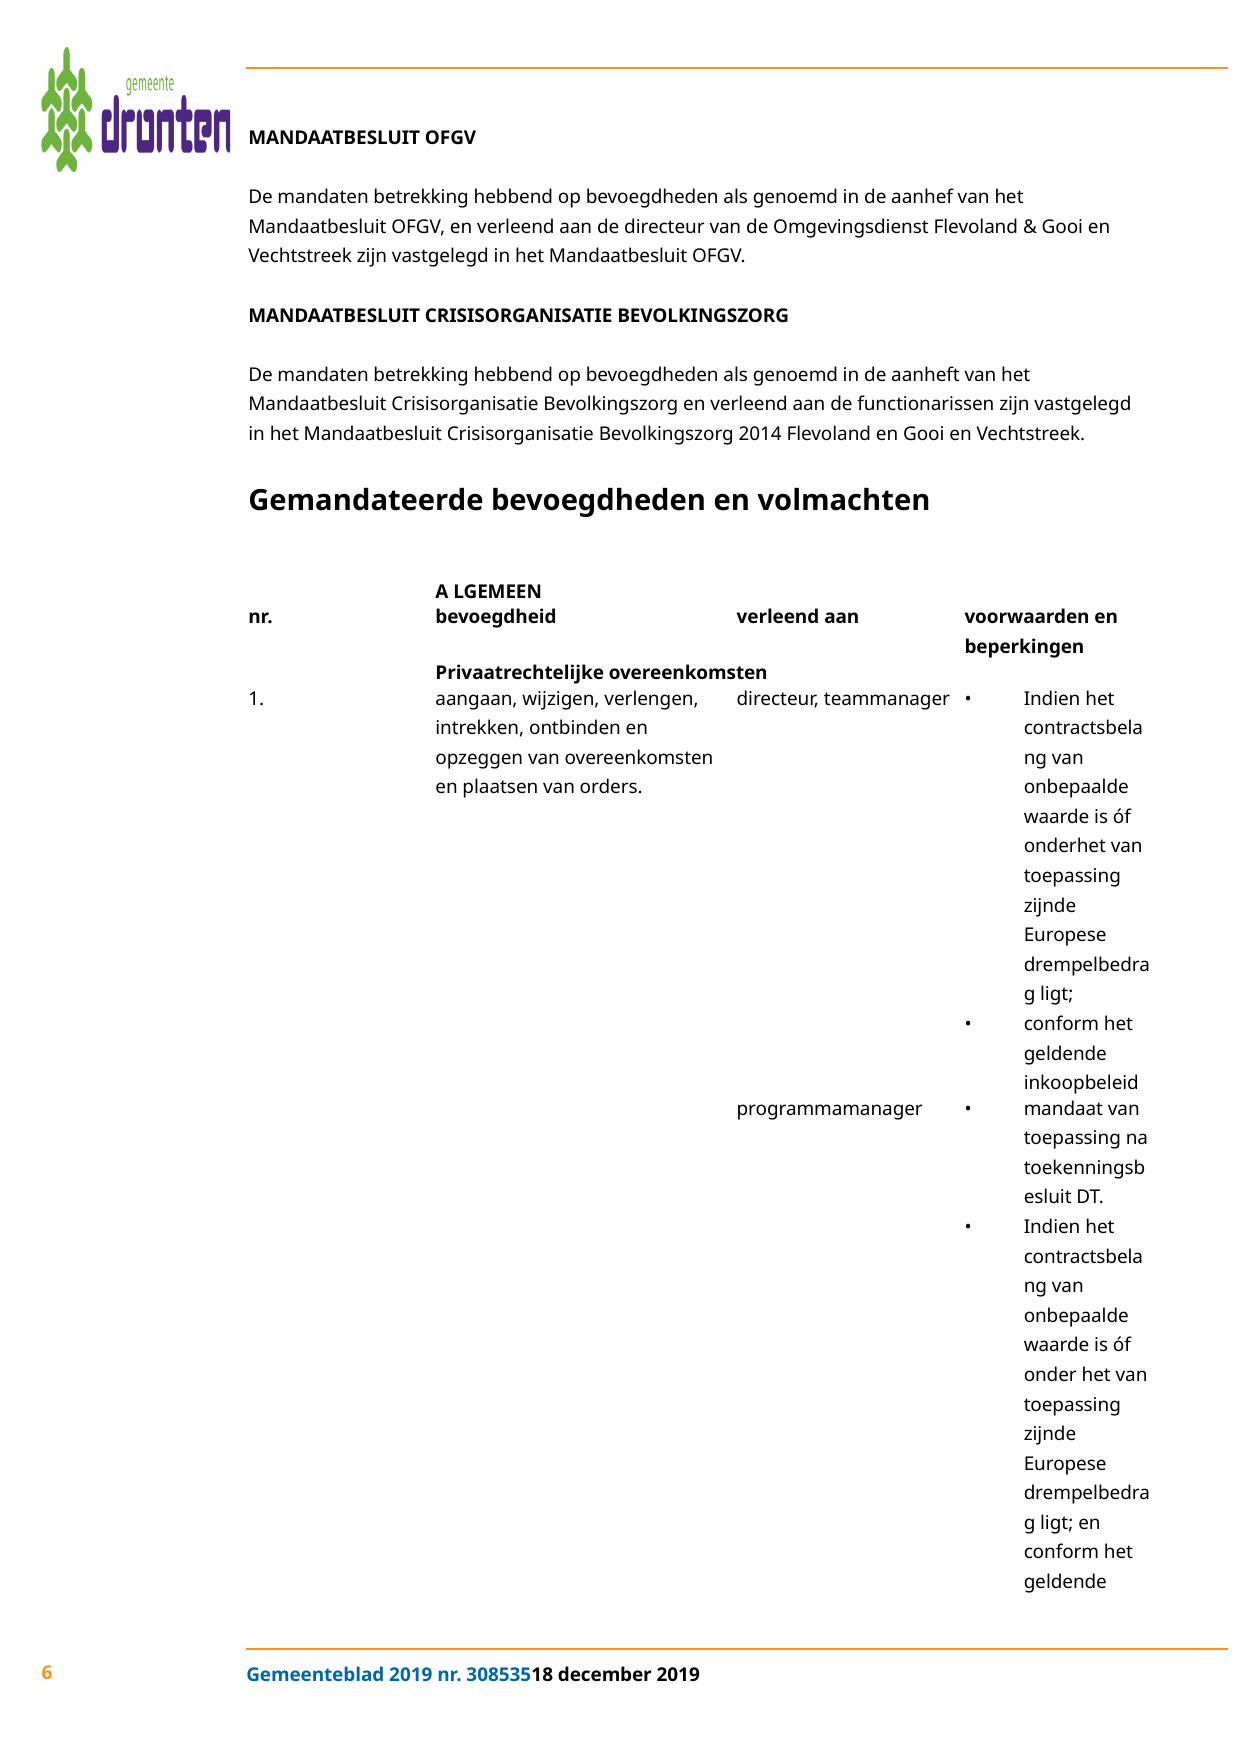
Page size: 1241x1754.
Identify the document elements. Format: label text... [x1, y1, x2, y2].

table_cell [435, 1095, 736, 1594]
table_cell 1. [248, 685, 435, 1095]
text MANDAATBESLUIT CRISISORGANISATIE BEVOLKINGSZORG [248, 302, 1152, 328]
table_cell verleend aan [736, 604, 964, 659]
table_cell voorwaarden en beperkingen [964, 604, 1152, 659]
table_cell [248, 1095, 435, 1594]
table_cell nr. [248, 604, 435, 659]
table_cell aangaan, wijzigen, verlengen, intrekken, ontbinden en opzeggen van overeenkomsten en plaatsen van orders. [435, 685, 736, 1095]
picture [41, 47, 231, 172]
table_cell [248, 659, 435, 685]
text Gemandateerde bevoegdheden en volmachten [248, 479, 1152, 519]
table_cell mandaat van toepassing na toekenningsbesluit DT. Indien het contractsbelang van onbepaalde waarde is óf onder het van toepassing zijnde Europese drempelbedrag ligt; en conform het geldende [964, 1095, 1152, 1594]
text De mandaten betrekking hebbend op bevoegdheden als genoemd in de aanhef van het Mandaatbesluit OFGV, en verleend aan de directeur van de Omgevingsdienst Flevoland & Gooi en Vechtstreek zijn vastgelegd in het Mandaatbesluit OFGV. [248, 183, 1152, 268]
table_cell Indien het contractsbelang van onbepaalde waarde is óf onderhet van toepassing zijnde Europese drempelbedrag ligt; conform het geldende inkoopbeleid [964, 685, 1152, 1095]
table_header A LGEMEEN [435, 578, 1152, 604]
table_cell directeur, teammanager [736, 685, 964, 1095]
table_cell programmamanager [736, 1095, 964, 1594]
table_header [248, 578, 435, 604]
text De mandaten betrekking hebbend op bevoegdheden als genoemd in de aanheft van het Mandaatbesluit Crisisorganisatie Bevolkingszorg en verleend aan de functionarissen zijn vastgelegd in het Mandaatbesluit Crisisorganisatie Bevolkingszorg 2014 Flevoland en Gooi en Vechtstreek. [248, 361, 1152, 446]
text MANDAATBESLUIT OFGV [248, 124, 1152, 150]
table_cell Privaatrechtelijke overeenkomsten [435, 659, 1152, 685]
table_cell bevoegdheid [435, 604, 736, 659]
